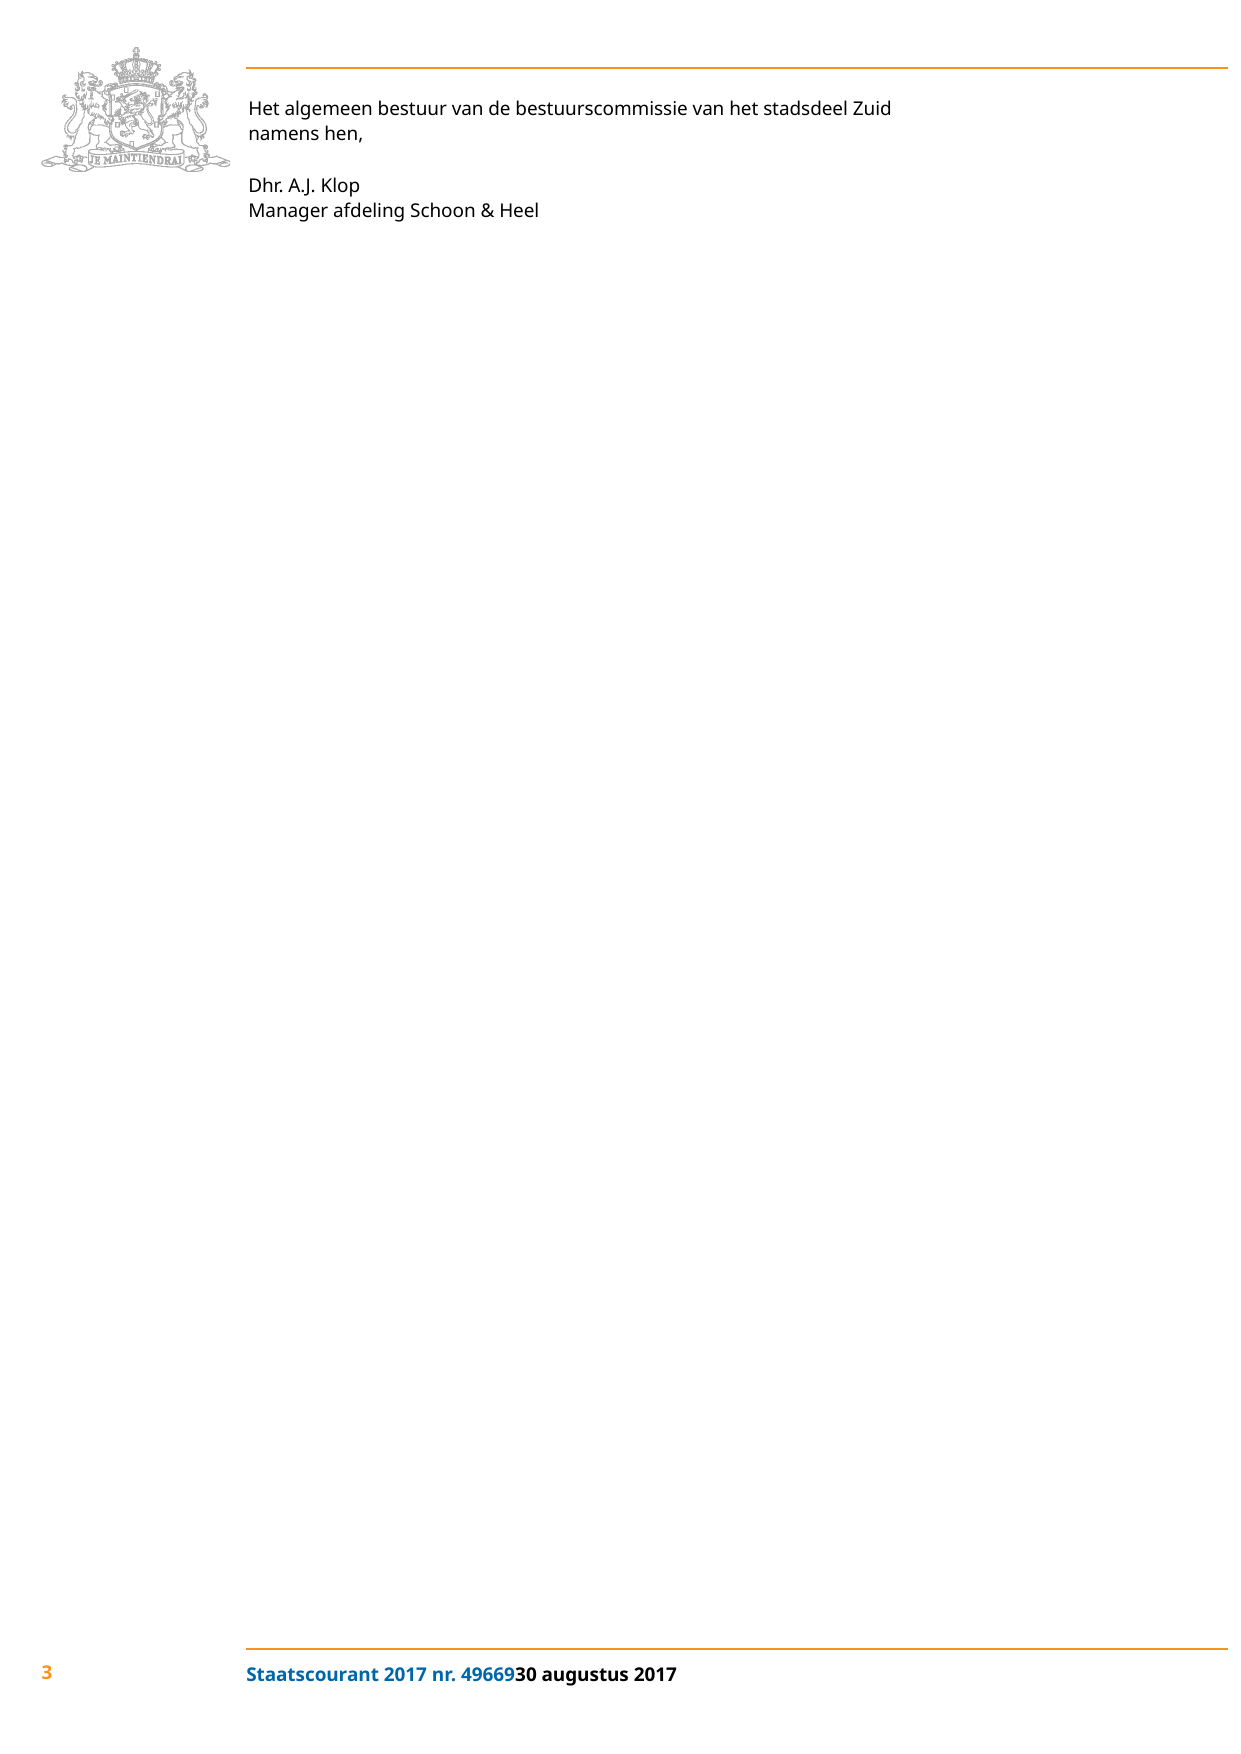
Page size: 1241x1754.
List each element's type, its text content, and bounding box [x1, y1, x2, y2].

picture [41, 47, 231, 172]
text Manager afdeling Schoon & Heel [248, 198, 1152, 223]
text Het algemeen bestuur van de bestuurscommissie van het stadsdeel Zuid [248, 95, 1152, 121]
text Dhr. A.J. Klop [248, 172, 1152, 198]
text namens hen, [248, 121, 1152, 146]
